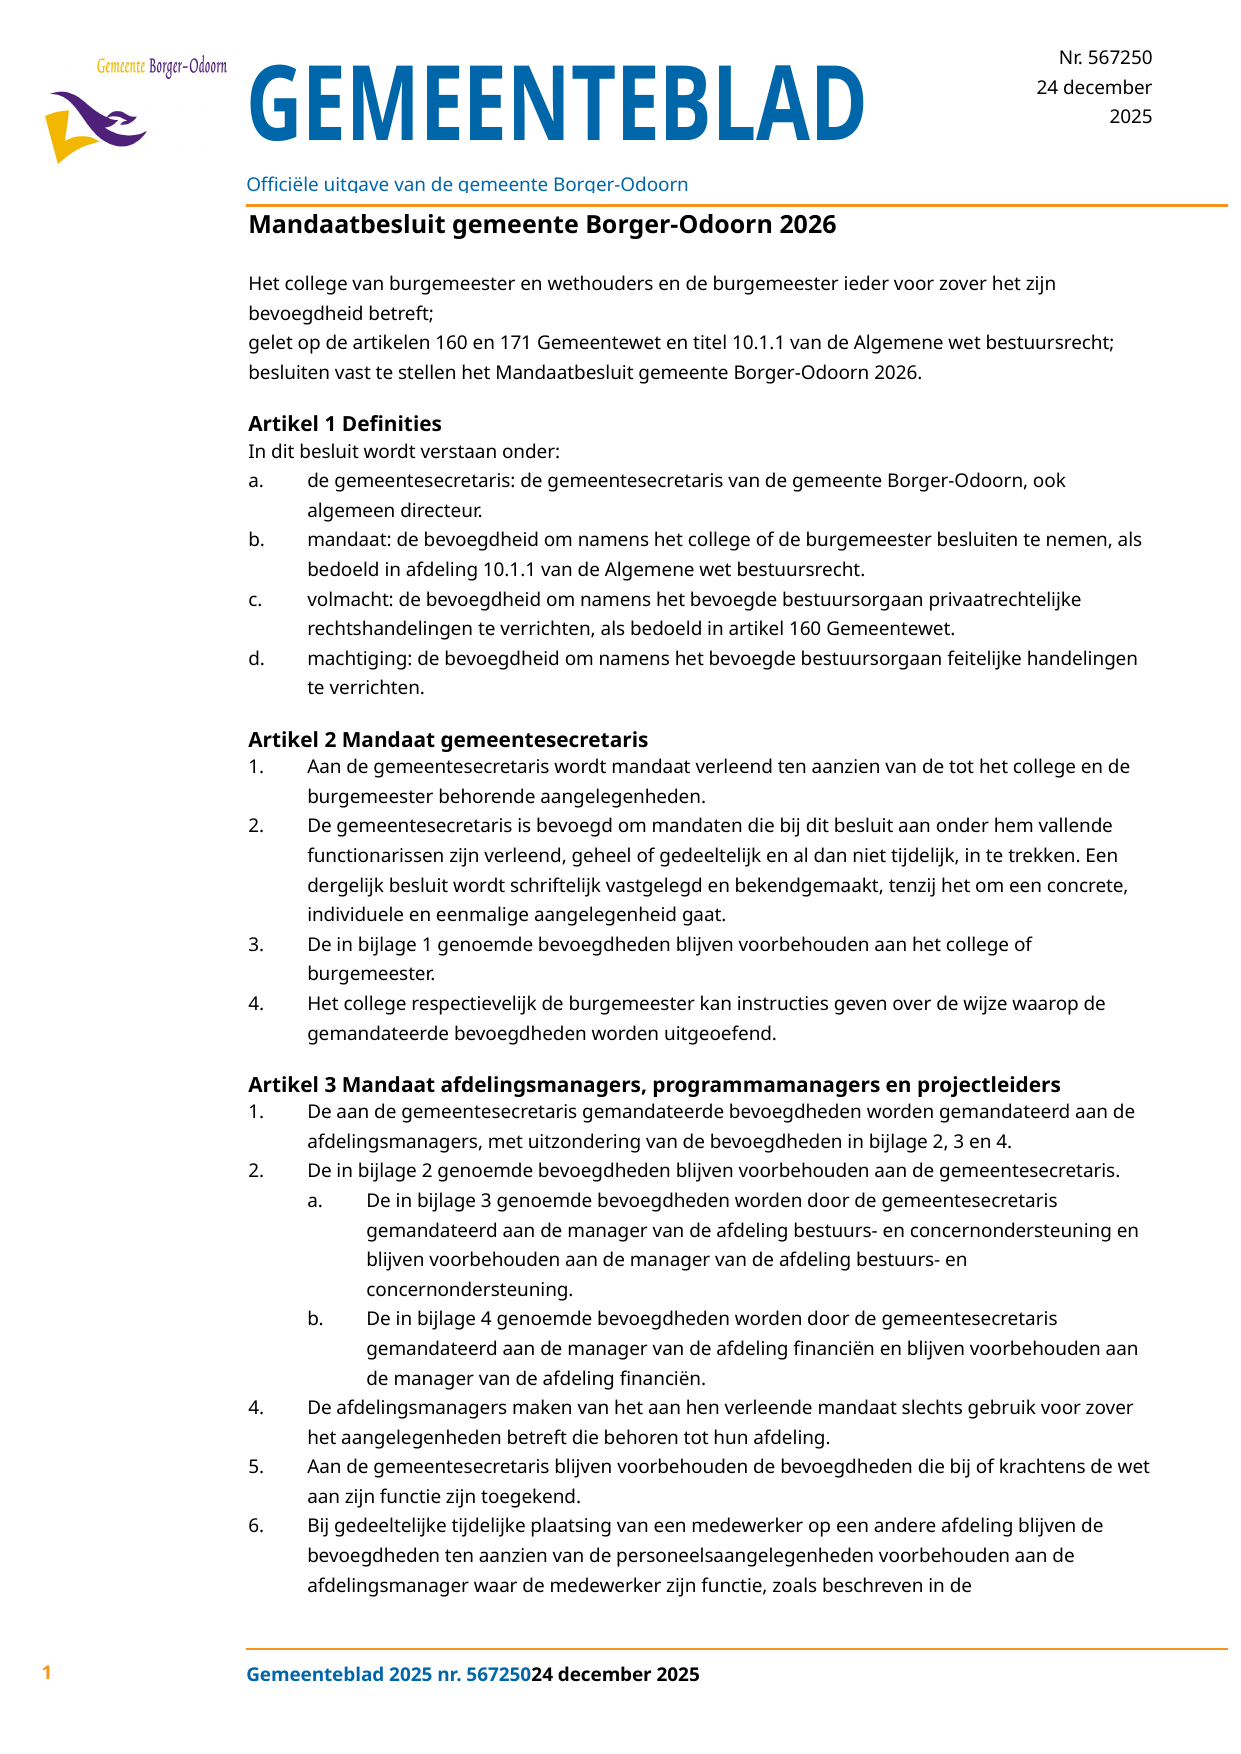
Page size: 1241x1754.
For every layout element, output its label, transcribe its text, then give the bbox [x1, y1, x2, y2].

text Artikel 3 Mandaat afdelingsmanagers, programmamanagers en projectleiders [248, 1070, 1152, 1098]
list De in bijlage 4 genoemde bevoegdheden worden door de gemeentesecretaris gemandateerd aan de manager van de afdeling financiën en blijven voorbehouden aan de manager van de afdeling financiën. [307, 1306, 1152, 1391]
list De afdelingsmanagers maken van het aan hen verleende mandaat slechts gebruik voor zover het aangelegenheden betreft die behoren tot hun afdeling. [248, 1394, 1152, 1450]
list Aan de gemeentesecretaris wordt mandaat verleend ten aanzien van de tot het college en de burgemeester behorende aangelegenheden. [248, 753, 1152, 809]
list De in bijlage 1 genoemde bevoegdheden blijven voorbehouden aan het college of burgemeester. [248, 931, 1152, 986]
list De aan de gemeentesecretaris gemandateerde bevoegdheden worden gemandateerd aan de afdelingsmanagers, met uitzondering van de bevoegdheden in bijlage 2, 3 en 4. [248, 1098, 1152, 1154]
text In dit besluit wordt verstaan onder: [248, 438, 1152, 464]
list de gemeentesecretaris: de gemeentesecretaris van de gemeente Borger-Odoorn, ook algemeen directeur. [248, 467, 1152, 523]
list Aan de gemeentesecretaris blijven voorbehouden de bevoegdheden die bij of krachtens de wet aan zijn functie zijn toegekend. [248, 1453, 1152, 1509]
text Artikel 2 Mandaat gemeentesecretaris [248, 725, 1152, 753]
text Het college van burgemeester en wethouders en de burgemeester ieder voor zover het zijn bevoegdheid betreft; [248, 270, 1152, 326]
list De in bijlage 2 genoemde bevoegdheden blijven voorbehouden aan de gemeentesecretaris. [248, 1158, 1152, 1183]
list volmacht: de bevoegdheid om namens het bevoegde bestuursorgaan privaatrechtelijke rechtshandelingen te verrichten, als bedoeld in artikel 160 Gemeentewet. [248, 586, 1152, 641]
text besluiten vast te stellen het Mandaatbesluit gemeente Borger-Odoorn 2026. [248, 359, 1152, 385]
picture [41, 47, 231, 172]
list machtiging: de bevoegdheid om namens het bevoegde bestuursorgaan feitelijke handelingen te verrichten. [248, 645, 1152, 700]
text gelet op de artikelen 160 en 171 Gemeentewet en titel 10.1.1 van de Algemene wet bestuursrecht; [248, 329, 1152, 355]
text Mandaatbesluit gemeente Borger-Odoorn 2026 [248, 207, 1152, 241]
list mandaat: de bevoegdheid om namens het college of de burgemeester besluiten te nemen, als bedoeld in afdeling 10.1.1 van de Algemene wet bestuursrecht. [248, 527, 1152, 582]
list Bij gedeeltelijke tijdelijke plaatsing van een medewerker op een andere afdeling blijven de bevoegdheden ten aanzien van de personeelsaangelegenheden voorbehouden aan de afdelingsmanager waar de medewerker zijn functie, zoals beschreven in de [248, 1513, 1152, 1598]
list De in bijlage 3 genoemde bevoegdheden worden door de gemeentesecretaris gemandateerd aan de manager van de afdeling bestuurs- en concernondersteuning en blijven voorbehouden aan de manager van de afdeling bestuurs- en concernondersteuning. [307, 1187, 1152, 1302]
list Het college respectievelijk de burgemeester kan instructies geven over de wijze waarop de gemandateerde bevoegdheden worden uitgeoefend. [248, 990, 1152, 1045]
list De gemeentesecretaris is bevoegd om mandaten die bij dit besluit aan onder hem vallende functionarissen zijn verleend, geheel of gedeeltelijk en al dan niet tijdelijk, in te trekken. Een dergelijk besluit wordt schriftelijk vastgelegd en bekendgemaakt, tenzij het om een concrete, individuele en eenmalige aangelegenheid gaat. [248, 813, 1152, 927]
text Artikel 1 Definities [248, 409, 1152, 438]
